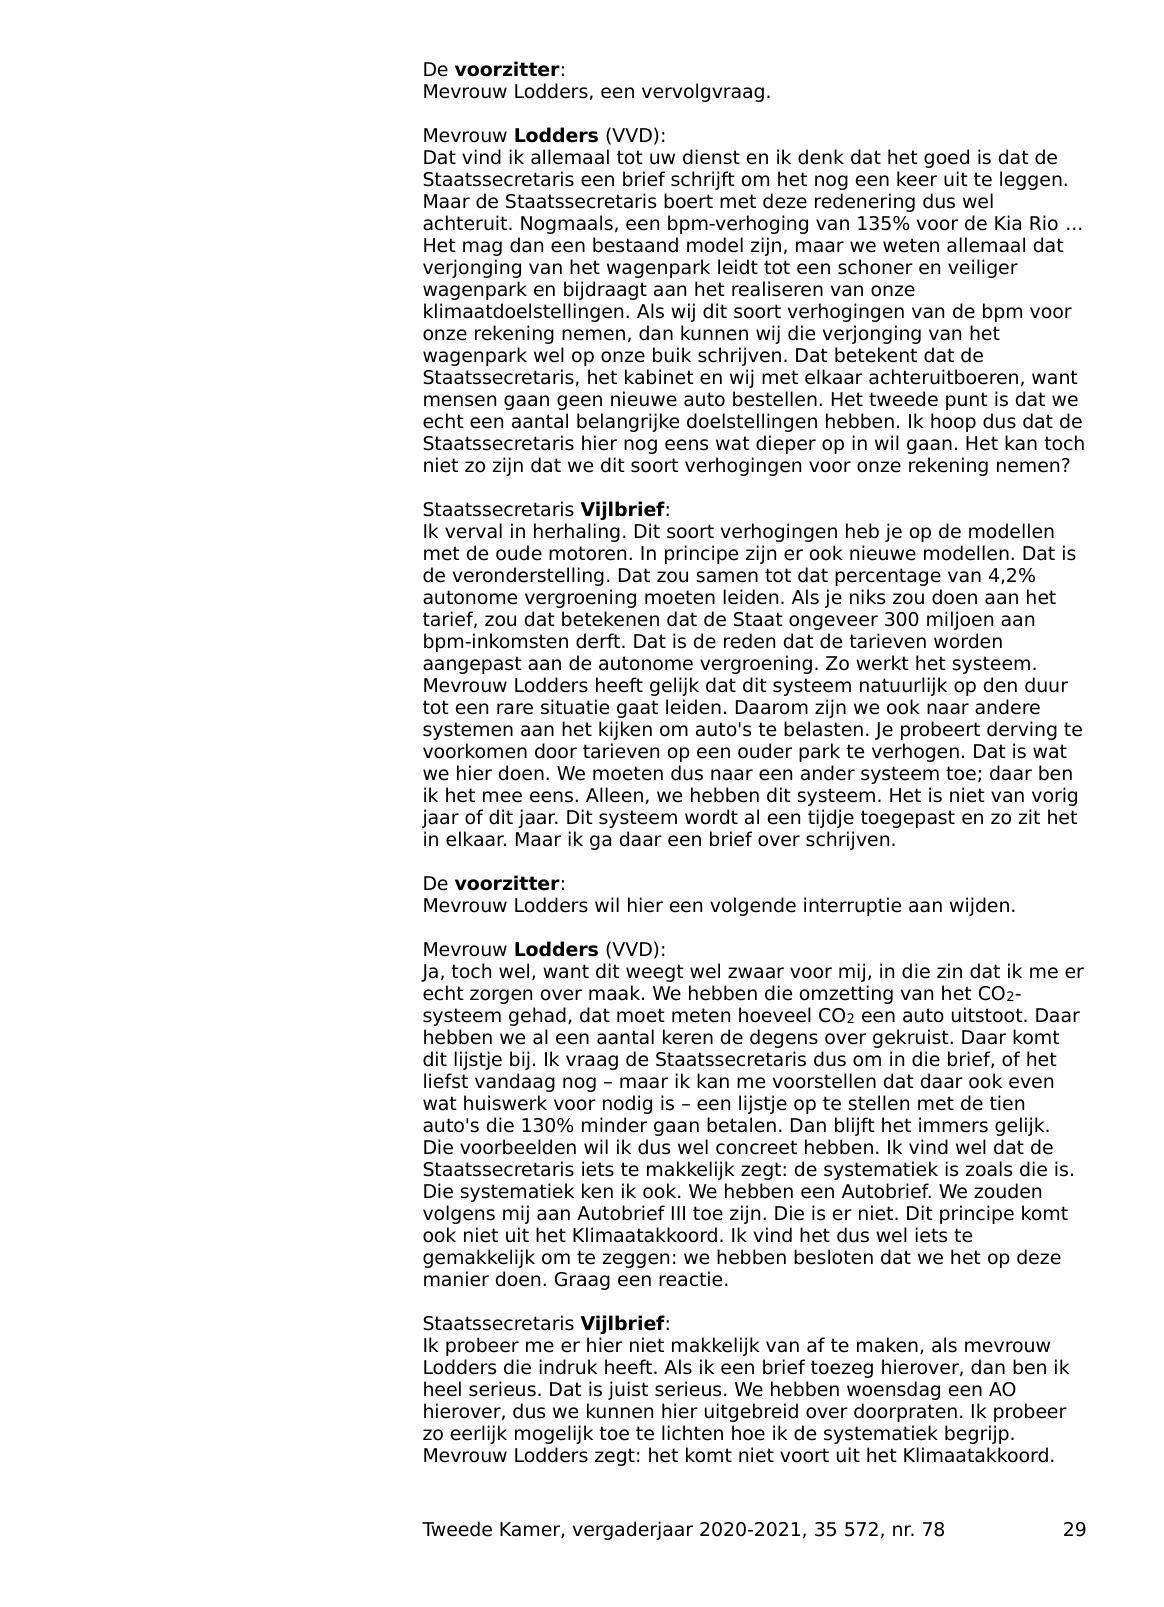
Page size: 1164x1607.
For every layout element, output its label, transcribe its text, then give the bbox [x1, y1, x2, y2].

text Mevrouw Lodders (VVD): [422, 125, 1087, 147]
text Mevrouw Lodders, een vervolgvraag. [422, 81, 1087, 103]
text Ja, toch wel, want dit weegt wel zwaar voor mij, in die zin dat ik me er echt zorgen over maak. We hebben die omzetting van het CO2-systeem gehad, dat moet meten hoeveel CO2 een auto uitstoot. Daar hebben we al een aantal keren de degens over gekruist. Daar komt dit lijstje bij. Ik vraag de Staatssecretaris dus om in die brief, of het liefst vandaag nog – maar ik kan me voorstellen dat daar ook even wat huiswerk voor nodig is – een lijstje op te stellen met de tien auto's die 130% minder gaan betalen. Dan blijft het immers gelijk. Die voorbeelden wil ik dus wel concreet hebben. Ik vind wel dat de Staatssecretaris iets te makkelijk zegt: de systematiek is zoals die is. Die systematiek ken ik ook. We hebben een Autobrief. We zouden volgens mij aan Autobrief III toe zijn. Die is er niet. Dit principe komt ook niet uit het Klimaatakkoord. Ik vind het dus wel iets te gemakkelijk om te zeggen: we hebben besloten dat we het op deze manier doen. Graag een reactie. [422, 961, 1087, 1291]
text Dat vind ik allemaal tot uw dienst en ik denk dat het goed is dat de Staatssecretaris een brief schrijft om het nog een keer uit te leggen. Maar de Staatssecretaris boert met deze redenering dus wel achteruit. Nogmaals, een bpm-verhoging van 135% voor de Kia Rio ... Het mag dan een bestaand model zijn, maar we weten allemaal dat verjonging van het wagenpark leidt tot een schoner en veiliger wagenpark en bijdraagt aan het realiseren van onze klimaatdoelstellingen. Als wij dit soort verhogingen van de bpm voor onze rekening nemen, dan kunnen wij die verjonging van het wagenpark wel op onze buik schrijven. Dat betekent dat de Staatssecretaris, het kabinet en wij met elkaar achteruitboeren, want mensen gaan geen nieuwe auto bestellen. Het tweede punt is dat we echt een aantal belangrijke doelstellingen hebben. Ik hoop dus dat de Staatssecretaris hier nog eens wat dieper op in wil gaan. Het kan toch niet zo zijn dat we dit soort verhogingen voor onze rekening nemen? [422, 147, 1087, 477]
text Mevrouw Lodders wil hier een volgende interruptie aan wijden. [422, 895, 1087, 917]
text De voorzitter: [422, 59, 1087, 81]
text Ik verval in herhaling. Dit soort verhogingen heb je op de modellen met de oude motoren. In principe zijn er ook nieuwe modellen. Dat is de veronderstelling. Dat zou samen tot dat percentage van 4,2% autonome vergroening moeten leiden. Als je niks zou doen aan het tarief, zou dat betekenen dat de Staat ongeveer 300 miljoen aan bpm-inkomsten derft. Dat is de reden dat de tarieven worden aangepast aan de autonome vergroening. Zo werkt het systeem. Mevrouw Lodders heeft gelijk dat dit systeem natuurlijk op den duur tot een rare situatie gaat leiden. Daarom zijn we ook naar andere systemen aan het kijken om auto's te belasten. Je probeert derving te voorkomen door tarieven op een ouder park te verhogen. Dat is wat we hier doen. We moeten dus naar een ander systeem toe; daar ben ik het mee eens. Alleen, we hebben dit systeem. Het is niet van vorig jaar of dit jaar. Dit systeem wordt al een tijdje toegepast en zo zit het in elkaar. Maar ik ga daar een brief over schrijven. [422, 521, 1087, 851]
text Mevrouw Lodders (VVD): [422, 939, 1087, 961]
text Ik probeer me er hier niet makkelijk van af te maken, als mevrouw Lodders die indruk heeft. Als ik een brief toezeg hierover, dan ben ik heel serieus. Dat is juist serieus. We hebben woensdag een AO hierover, dus we kunnen hier uitgebreid over doorpraten. Ik probeer zo eerlijk mogelijk toe te lichten hoe ik de systematiek begrijp. Mevrouw Lodders zegt: het komt niet voort uit het Klimaatakkoord. [422, 1335, 1087, 1467]
text Staatssecretaris Vijlbrief: [422, 1313, 1087, 1335]
text De voorzitter: [422, 873, 1087, 895]
text Staatssecretaris Vijlbrief: [422, 499, 1087, 521]
